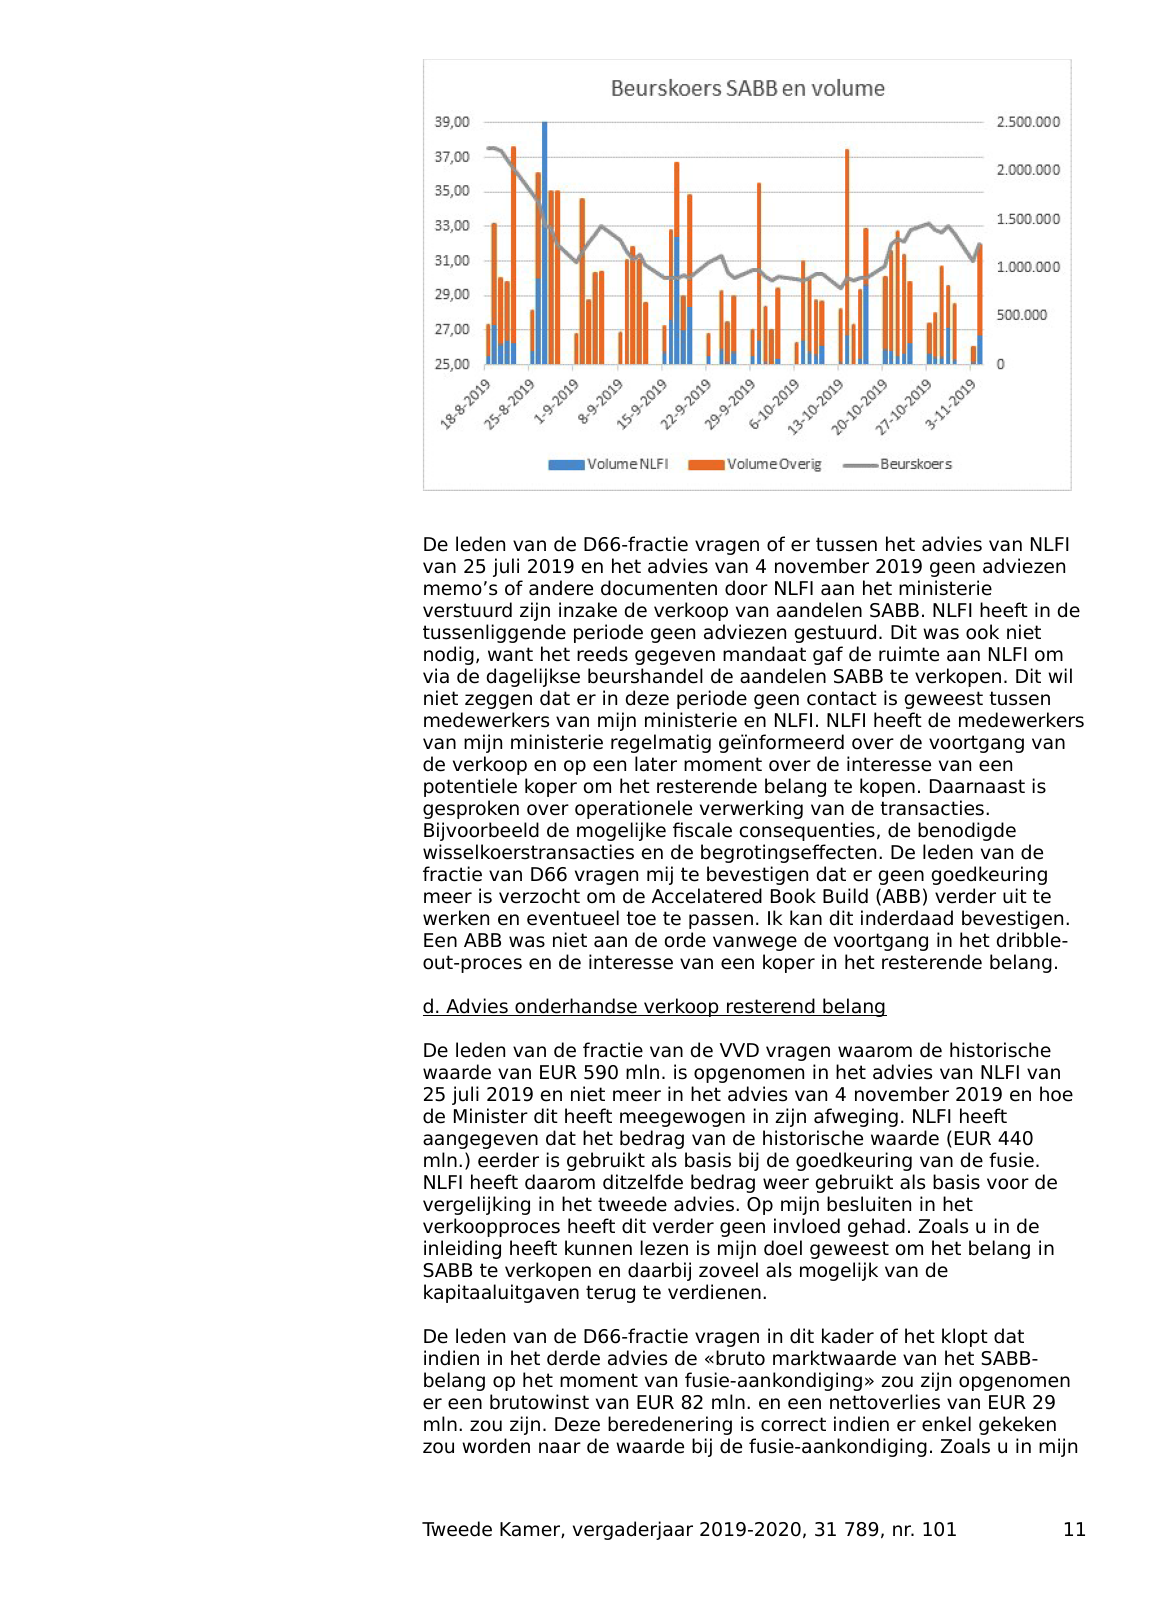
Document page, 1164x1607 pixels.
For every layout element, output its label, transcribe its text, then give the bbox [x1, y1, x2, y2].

text De leden van de fractie van de VVD vragen waarom de historische waarde van EUR 590 mln. is opgenomen in het advies van NLFI van 25 juli 2019 en niet meer in het advies van 4 november 2019 en hoe de Minister dit heeft meegewogen in zijn afweging. NLFI heeft aangegeven dat het bedrag van de historische waarde (EUR 440 mln.) eerder is gebruikt als basis bij de goedkeuring van de fusie. NLFI heeft daarom ditzelfde bedrag weer gebruikt als basis voor de vergelijking in het tweede advies. Op mijn besluiten in het verkoopproces heeft dit verder geen invloed gehad. Zoals u in de inleiding heeft kunnen lezen is mijn doel geweest om het belang in SABB te verkopen en daarbij zoveel als mogelijk van de kapitaaluitgaven terug te verdienen. [422, 1040, 1087, 1304]
text De leden van de D66-fractie vragen of er tussen het advies van NLFI van 25 juli 2019 en het advies van 4 november 2019 geen adviezen memo’s of andere documenten door NLFI aan het ministerie verstuurd zijn inzake de verkoop van aandelen SABB. NLFI heeft in de tussenliggende periode geen adviezen gestuurd. Dit was ook niet nodig, want het reeds gegeven mandaat gaf de ruimte aan NLFI om via de dagelijkse beurshandel de aandelen SABB te verkopen. Dit wil niet zeggen dat er in deze periode geen contact is geweest tussen medewerkers van mijn ministerie en NLFI. NLFI heeft de medewerkers van mijn ministerie regelmatig geïnformeerd over de voortgang van de verkoop en op een later moment over de interesse van een potentiele koper om het resterende belang te kopen. Daarnaast is gesproken over operationele verwerking van de transacties. Bijvoorbeeld de mogelijke fiscale consequenties, de benodigde wisselkoerstransacties en de begrotingseffecten. De leden van de fractie van D66 vragen mij te bevestigen dat er geen goedkeuring meer is verzocht om de Accelatered Book Build (ABB) verder uit te werken en eventueel toe te passen. Ik kan dit inderdaad bevestigen. Een ABB was niet aan de orde vanwege de voortgang in het dribble-out-proces en de interesse van een koper in het resterende belang. [422, 534, 1087, 974]
subtitle d. Advies onderhandse verkoop resterend belang [422, 996, 1087, 1018]
picture [422, 59, 1072, 491]
text De leden van de D66-fractie vragen in dit kader of het klopt dat indien in het derde advies de «bruto marktwaarde van het SABB-belang op het moment van fusie-aankondiging» zou zijn opgenomen er een brutowinst van EUR 82 mln. en een nettoverlies van EUR 29 mln. zou zijn. Deze beredenering is correct indien er enkel gekeken zou worden naar de waarde bij de fusie-aankondiging. Zoals u in mijn [422, 1326, 1087, 1458]
